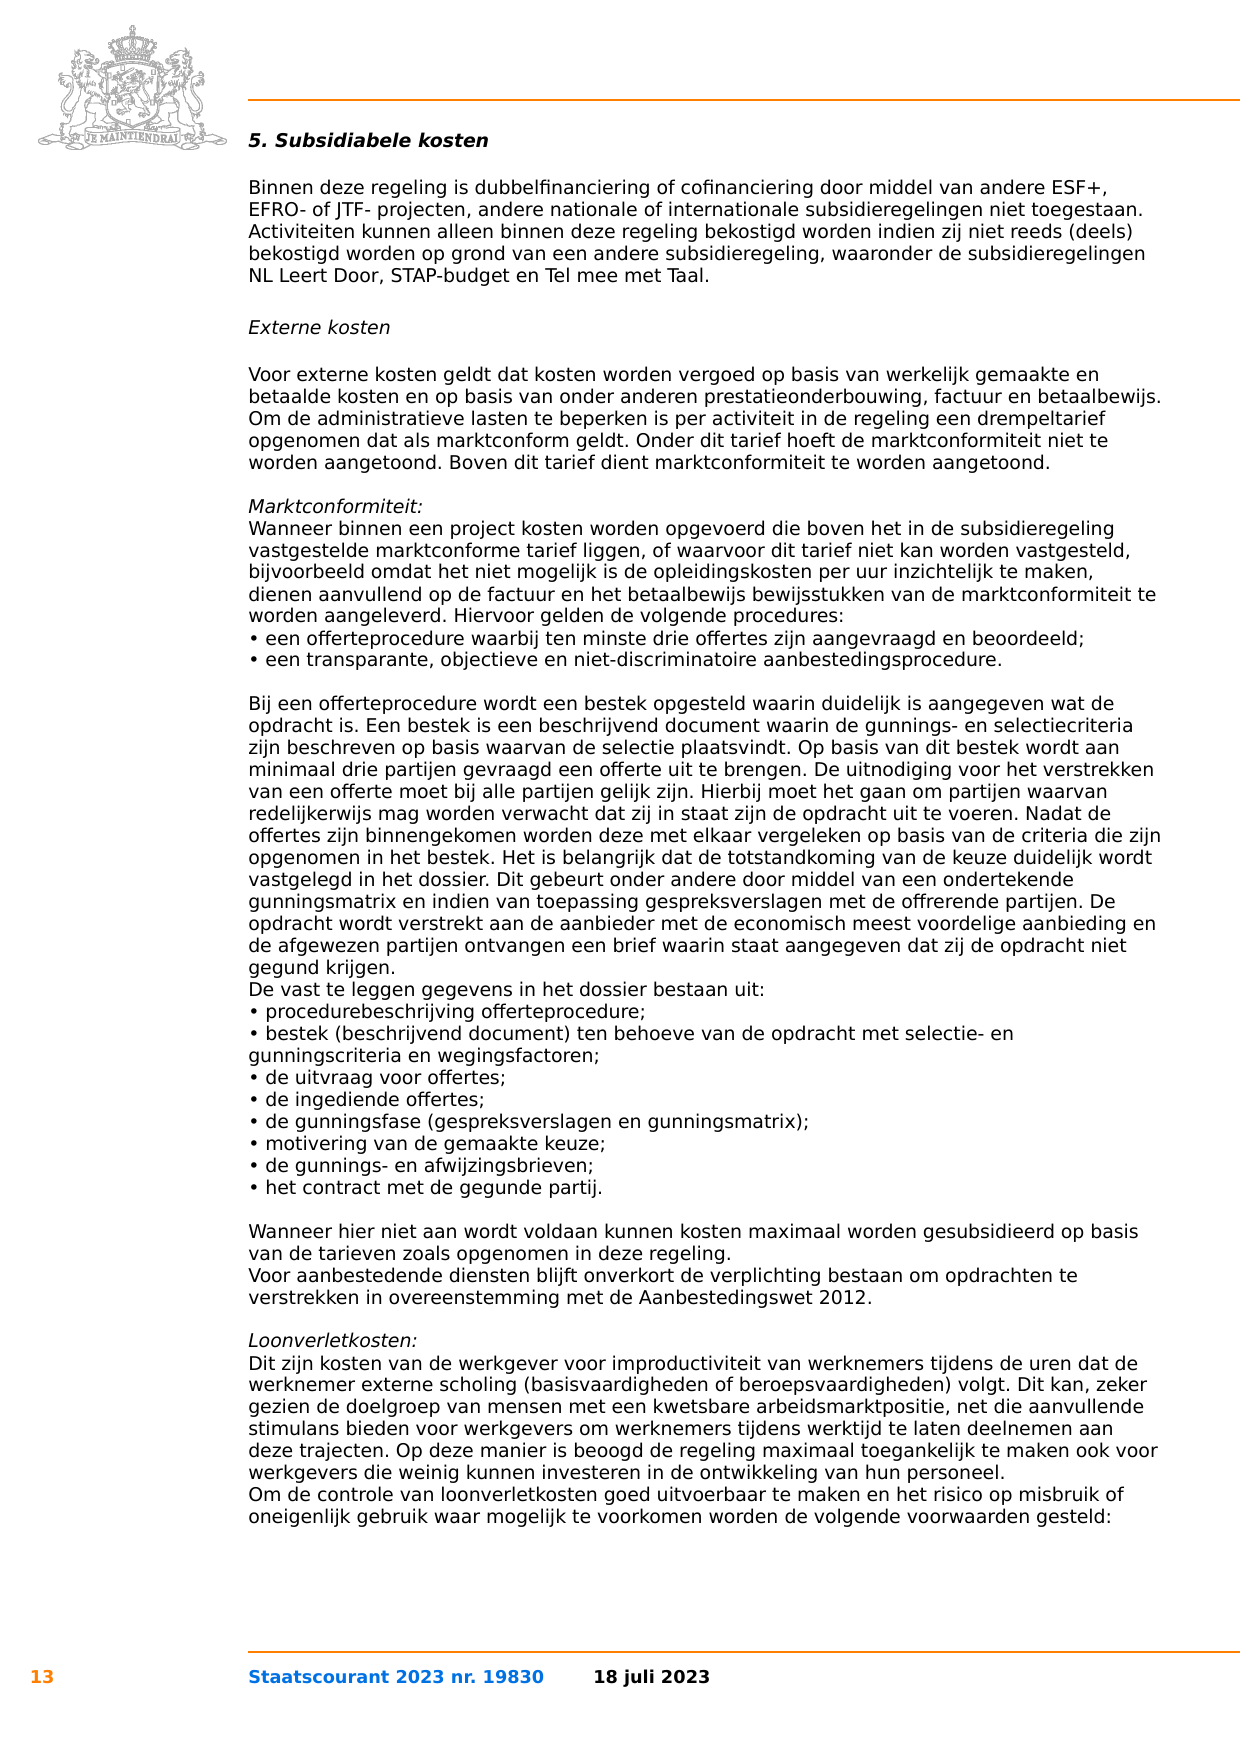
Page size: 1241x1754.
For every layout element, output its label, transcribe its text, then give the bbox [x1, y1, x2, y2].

text • een offerteprocedure waarbij ten minste drie offertes zijn aangevraagd en beoordeeld; [248, 627, 1163, 649]
text Voor externe kosten geldt dat kosten worden vergoed op basis van werkelijk gemaakte en betaalde kosten en op basis van onder anderen prestatieonderbouwing, factuur en betaalbewijs. Om de administratieve lasten te beperken is per activiteit in de regeling een drempeltarief opgenomen dat als marktconform geldt. Onder dit tarief hoeft de marktconformiteit niet te worden aangetoond. Boven dit tarief dient marktconformiteit te worden aangetoond. [248, 364, 1163, 474]
text • de gunningsfase (gespreksverslagen en gunningsmatrix); [248, 1111, 1163, 1133]
text Wanneer binnen een project kosten worden opgevoerd die boven het in de subsidieregeling vastgestelde marktconforme tarief liggen, of waarvoor dit tarief niet kan worden vastgesteld, bijvoorbeeld omdat het niet mogelijk is de opleidingskosten per uur inzichtelijk te maken, dienen aanvullend op de factuur en het betaalbewijs bewijsstukken van de marktconformiteit te worden aangeleverd. Hiervoor gelden de volgende procedures: [248, 517, 1163, 627]
text Wanneer hier niet aan wordt voldaan kunnen kosten maximaal worden gesubsidieerd op basis van de tarieven zoals opgenomen in deze regeling. [248, 1221, 1163, 1264]
text • een transparante, objectieve en niet-discriminatoire aanbestedingsprocedure. [248, 649, 1163, 671]
text • de uitvraag voor offertes; [248, 1067, 1163, 1089]
text Bij een offerteprocedure wordt een bestek opgesteld waarin duidelijk is aangegeven wat de opdracht is. Een bestek is een beschrijvend document waarin de gunnings- en selectiecriteria zijn beschreven op basis waarvan de selectie plaatsvindt. Op basis van dit bestek wordt aan minimaal drie partijen gevraagd een offerte uit te brengen. De uitnodiging voor het verstrekken van een offerte moet bij alle partijen gelijk zijn. Hierbij moet het gaan om partijen waarvan redelijkerwijs mag worden verwacht dat zij in staat zijn de opdracht uit te voeren. Nadat de offertes zijn binnengekomen worden deze met elkaar vergeleken op basis van de criteria die zijn opgenomen in het bestek. Het is belangrijk dat de totstandkoming van de keuze duidelijk wordt vastgelegd in het dossier. Dit gebeurt onder andere door middel van een ondertekende gunningsmatrix en indien van toepassing gespreksverslagen met de offrerende partijen. De opdracht wordt verstrekt aan de aanbieder met de economisch meest voordelige aanbieding en de afgewezen partijen ontvangen een brief waarin staat aangegeven dat zij de opdracht niet gegund krijgen. [248, 693, 1163, 979]
subtitle Externe kosten [248, 317, 1163, 339]
text • de gunnings- en afwijzingsbrieven; [248, 1155, 1163, 1177]
text Binnen deze regeling is dubbelfinanciering of cofinanciering door middel van andere ESF+, EFRO- of JTF- projecten, andere nationale of internationale subsidieregelingen niet toegestaan. Activiteiten kunnen alleen binnen deze regeling bekostigd worden indien zij niet reeds (deels) bekostigd worden op grond van een andere subsidieregeling, waaronder de subsidieregelingen NL Leert Door, STAP-budget en Tel mee met Taal. [248, 177, 1163, 287]
text Dit zijn kosten van de werkgever voor improductiviteit van werknemers tijdens de uren dat de werknemer externe scholing (basisvaardigheden of beroepsvaardigheden) volgt. Dit kan, zeker gezien de doelgroep van mensen met een kwetsbare arbeidsmarktpositie, net die aanvullende stimulans bieden voor werkgevers om werknemers tijdens werktijd te laten deelnemen aan deze trajecten. Op deze manier is beoogd de regeling maximaal toegankelijk te maken ook voor werkgevers die weinig kunnen investeren in de ontwikkeling van hun personeel. [248, 1352, 1163, 1484]
text • motivering van de gemaakte keuze; [248, 1133, 1163, 1155]
subtitle 5. Subsidiabele kosten [248, 130, 1163, 152]
text Loonverletkosten: [248, 1330, 1163, 1352]
text • bestek (beschrijvend document) ten behoeve van de opdracht met selectie- en gunningscriteria en wegingsfactoren; [248, 1023, 1163, 1067]
text Marktconformiteit: [248, 496, 1163, 517]
text Om de controle van loonverletkosten goed uitvoerbaar te maken en het risico op misbruik of oneigenlijk gebruik waar mogelijk te voorkomen worden de volgende voorwaarden gesteld: [248, 1484, 1163, 1528]
text Voor aanbestedende diensten blijft onverkort de verplichting bestaan om opdrachten te verstrekken in overeenstemming met de Aanbestedingswet 2012. [248, 1264, 1163, 1308]
text • de ingediende offertes; [248, 1089, 1163, 1111]
text De vast te leggen gegevens in het dossier bestaan uit: [248, 979, 1163, 1001]
picture [38, 25, 227, 150]
text • het contract met de gegunde partij. [248, 1177, 1163, 1199]
text • procedurebeschrijving offerteprocedure; [248, 1001, 1163, 1023]
